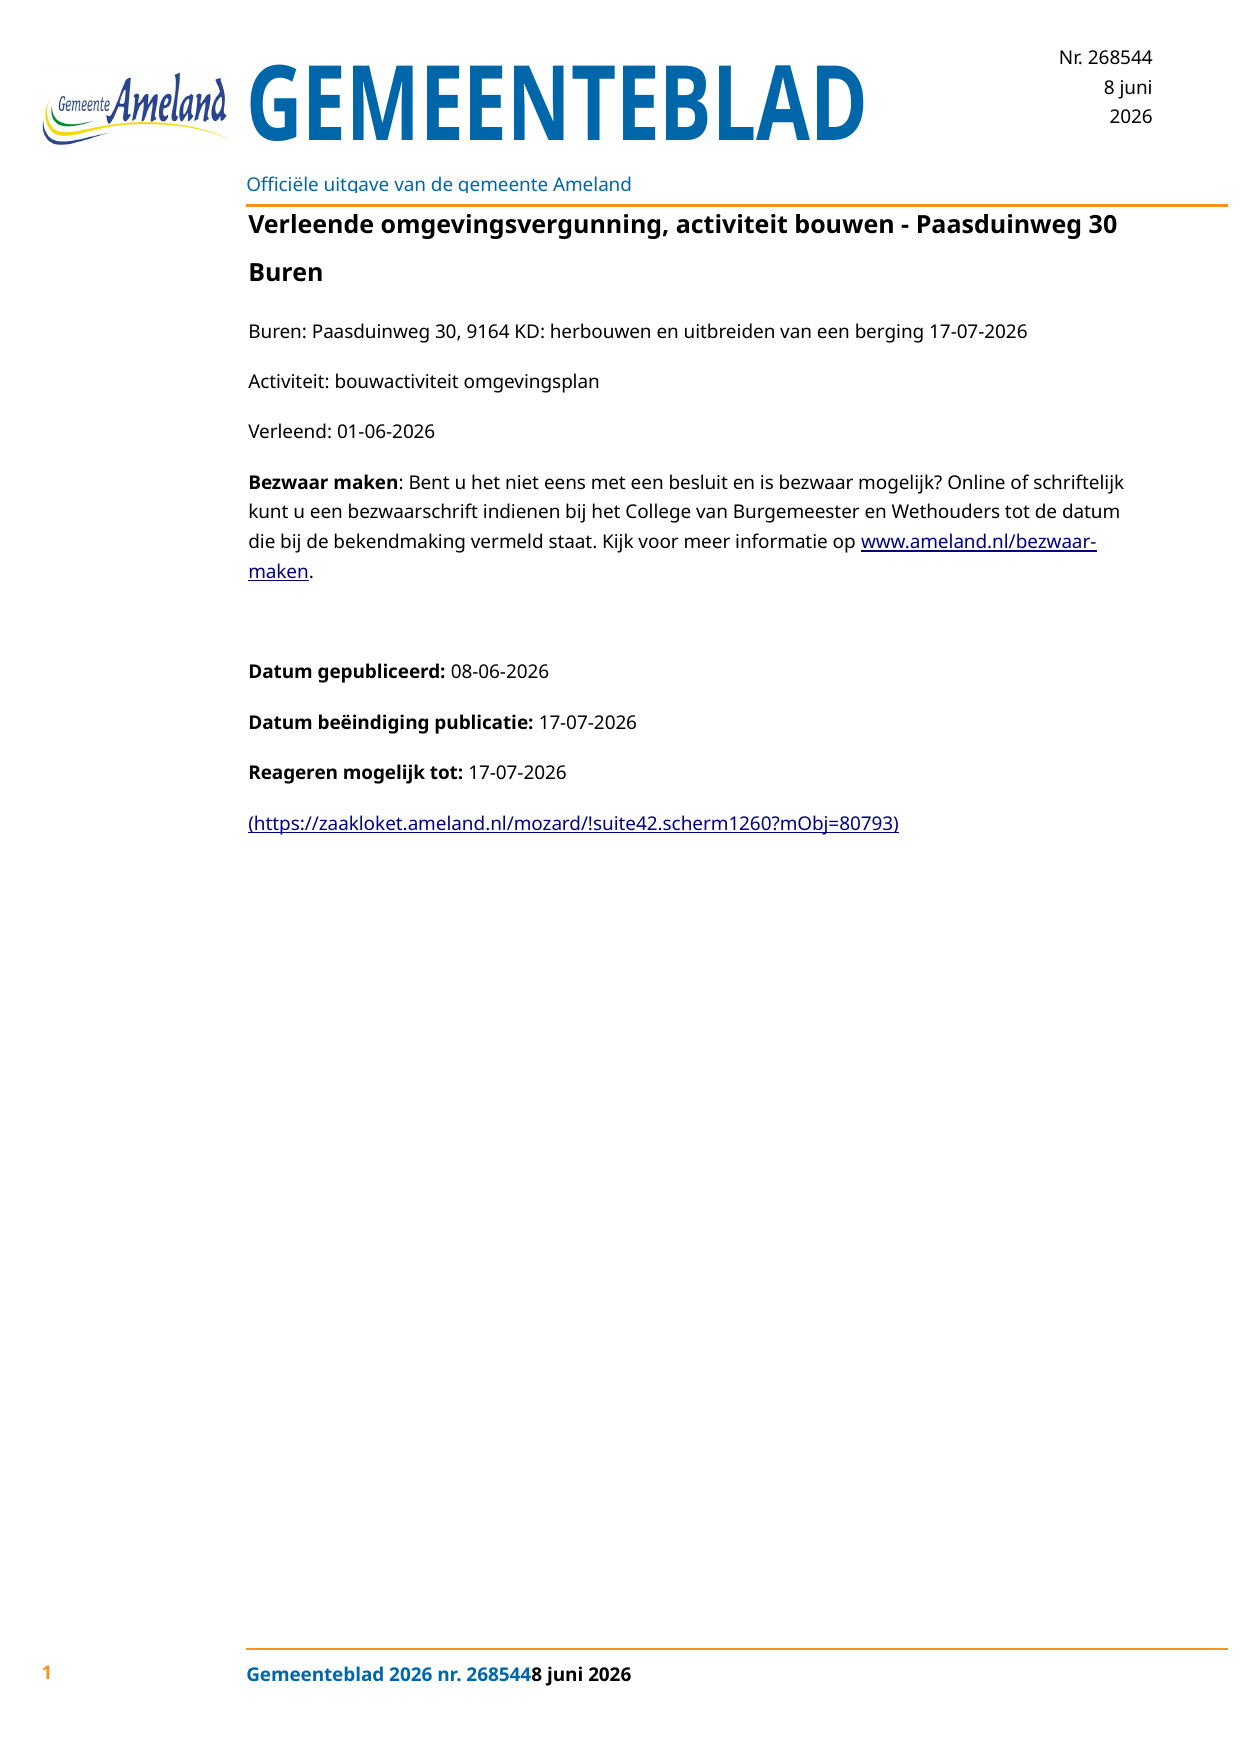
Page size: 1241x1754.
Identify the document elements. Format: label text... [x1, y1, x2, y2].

text (https://zaakloket.ameland.nl/mozard/!suite42.scherm1260?mObj=80793) [248, 810, 1152, 836]
text Verleende omgevingsvergunning, activiteit bouwen - Paasduinweg 30 Buren [248, 207, 1152, 288]
text Datum gepubliceerd: 08-06-2026 [248, 659, 1152, 684]
picture [41, 47, 231, 172]
text Verleend: 01-06-2026 [248, 419, 1152, 444]
text Bezwaar maken: Bent u het niet eens met een besluit en is bezwaar mogelijk? Online of schriftelijk kunt u een bezwaarschrift indienen bij het College van Burgemeester en Wethouders tot de datum die bij de bekendmaking vermeld staat. Kijk voor meer informatie op www.ameland.nl/bezwaar-maken. [248, 469, 1152, 584]
text Activiteit: bouwactiviteit omgevingsplan [248, 368, 1152, 394]
text Datum beëindiging publicatie: 17-07-2026 [248, 709, 1152, 735]
text Buren: Paasduinweg 30, 9164 KD: herbouwen en uitbreiden van een berging 17-07-2026 [248, 318, 1152, 344]
text Reageren mogelijk tot: 17-07-2026 [248, 759, 1152, 785]
